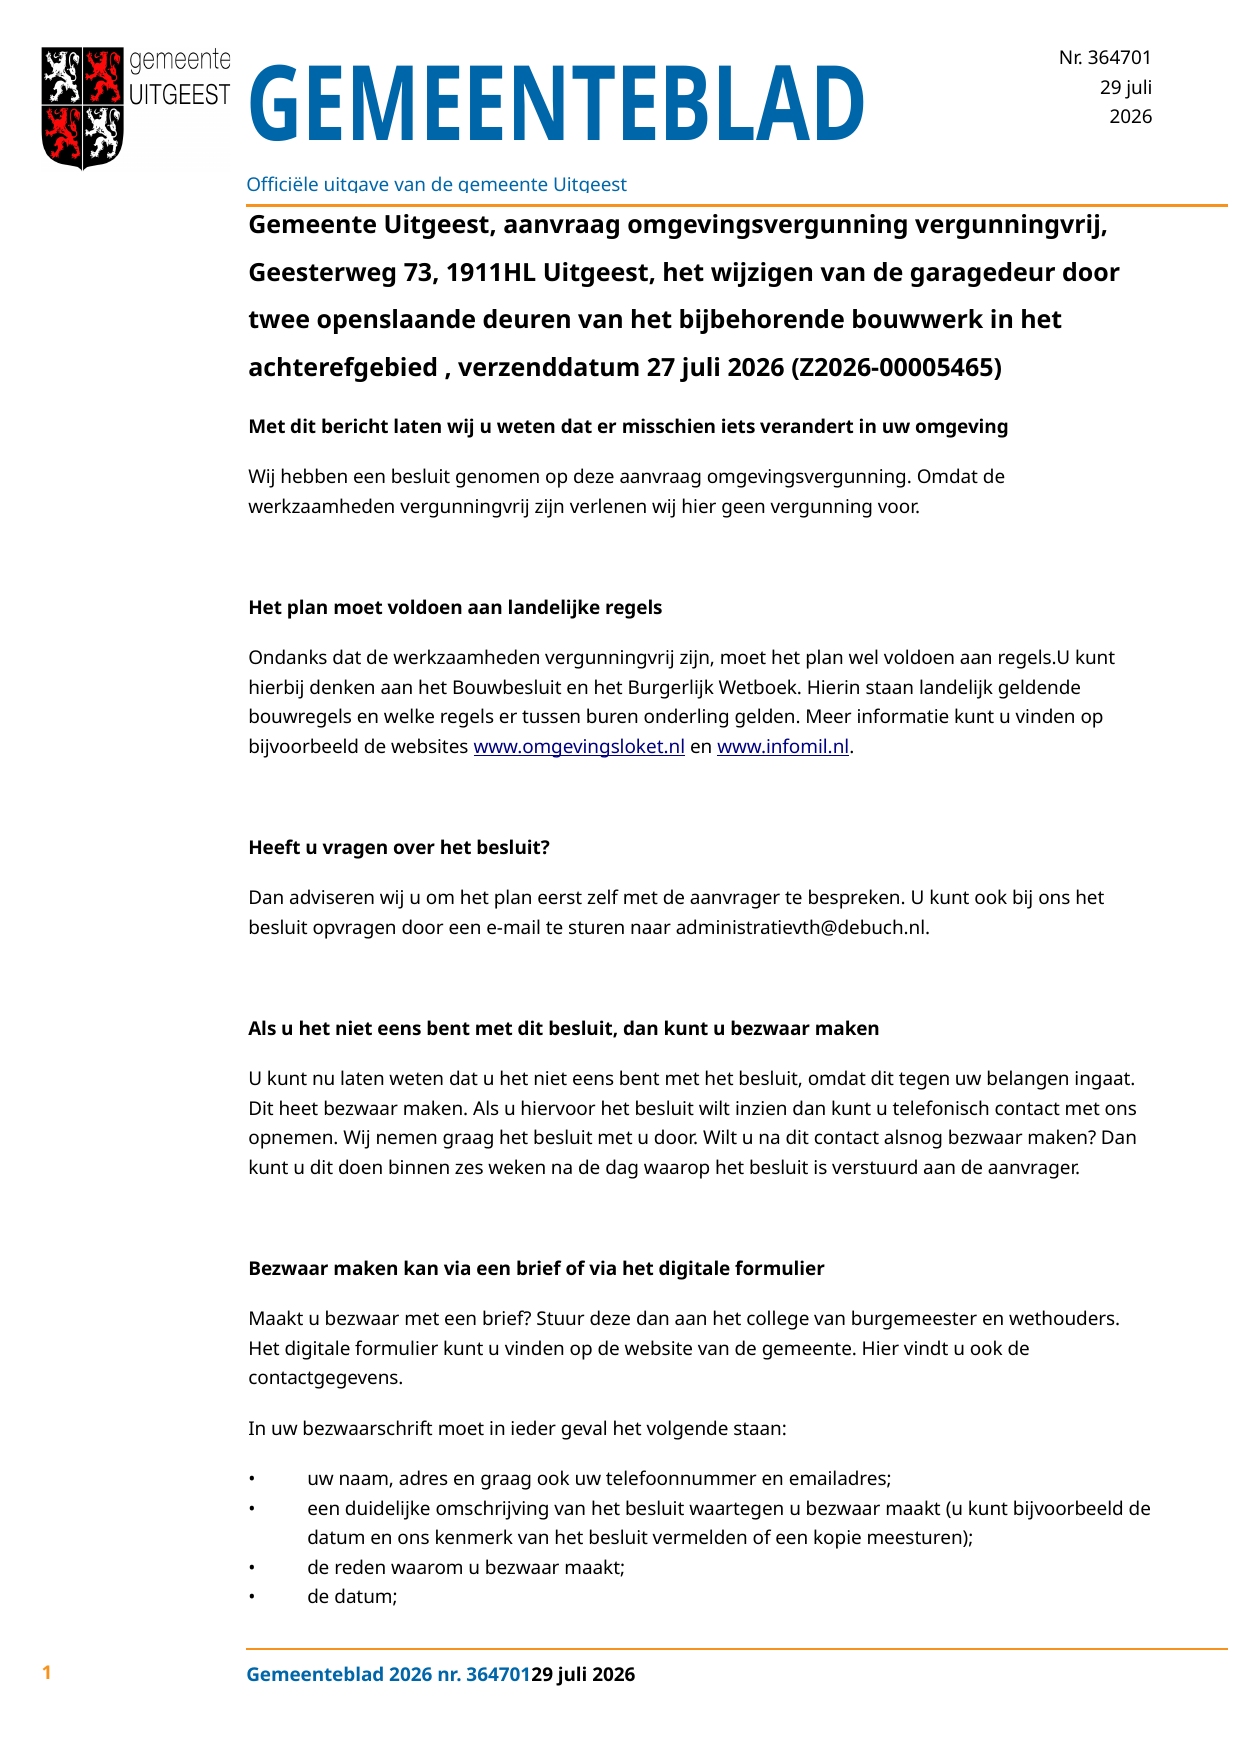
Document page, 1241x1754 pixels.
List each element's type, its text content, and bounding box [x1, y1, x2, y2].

text Dan adviseren wij u om het plan eerst zelf met de aanvrager te bespreken. U kunt ook bij ons het besluit opvragen door een e-mail te sturen naar administratievth@debuch.nl. [248, 884, 1152, 940]
text Als u het niet eens bent met dit besluit, dan kunt u bezwaar maken [248, 1015, 1152, 1041]
text Met dit bericht laten wij u weten dat er misschien iets verandert in uw omgeving [248, 413, 1152, 439]
list een duidelijke omschrijving van het besluit waartegen u bezwaar maakt (u kunt bijvoorbeeld de datum en ons kenmerk van het besluit vermelden of een kopie meesturen); [248, 1495, 1152, 1550]
text Bezwaar maken kan via een brief of via het digitale formulier [248, 1255, 1152, 1281]
text U kunt nu laten weten dat u het niet eens bent met het besluit, omdat dit tegen uw belangen ingaat. Dit heet bezwaar maken. Als u hiervoor het besluit wilt inzien dan kunt u telefonisch contact met ons opnemen. Wij nemen graag het besluit met u door. Wilt u na dit contact alsnog bezwaar maken? Dan kunt u dit doen binnen zes weken na de dag waarop het besluit is verstuurd aan de aanvrager. [248, 1065, 1152, 1180]
list de reden waarom u bezwaar maakt; [248, 1554, 1152, 1580]
text In uw bezwaarschrift moet in ieder geval het volgende staan: [248, 1415, 1152, 1441]
text Maakt u bezwaar met een brief? Stuur deze dan aan het college van burgemeester en wethouders. Het digitale formulier kunt u vinden op de website van de gemeente. Hier vindt u ook de contactgegevens. [248, 1305, 1152, 1390]
text Ondanks dat de werkzaamheden vergunningvrij zijn, moet het plan wel voldoen aan regels.U kunt hierbij denken aan het Bouwbesluit en het Burgerlijk Wetboek. Hierin staan landelijk geldende bouwregels en welke regels er tussen buren onderling gelden. Meer informatie kunt u vinden op bijvoorbeeld de websites www.omgevingsloket.nl en www.infomil.nl. [248, 644, 1152, 759]
list uw naam, adres en graag ook uw telefoonnummer en emailadres; [248, 1465, 1152, 1491]
text Het plan moet voldoen aan landelijke regels [248, 594, 1152, 620]
picture [41, 47, 231, 172]
text Wij hebben een besluit genomen op deze aanvraag omgevingsvergunning. Omdat de werkzaamheden vergunningvrij zijn verlenen wij hier geen vergunning voor. [248, 463, 1152, 519]
text Heeft u vragen over het besluit? [248, 834, 1152, 860]
text Gemeente Uitgeest, aanvraag omgevingsvergunning vergunningvrij, Geesterweg 73, 1911HL Uitgeest, het wijzigen van de garagedeur door twee openslaande deuren van het bijbehorende bouwwerk in het achterefgebied , verzenddatum 27 juli 2026 (Z2026-00005465) [248, 207, 1152, 384]
list de datum; [248, 1583, 1152, 1609]
